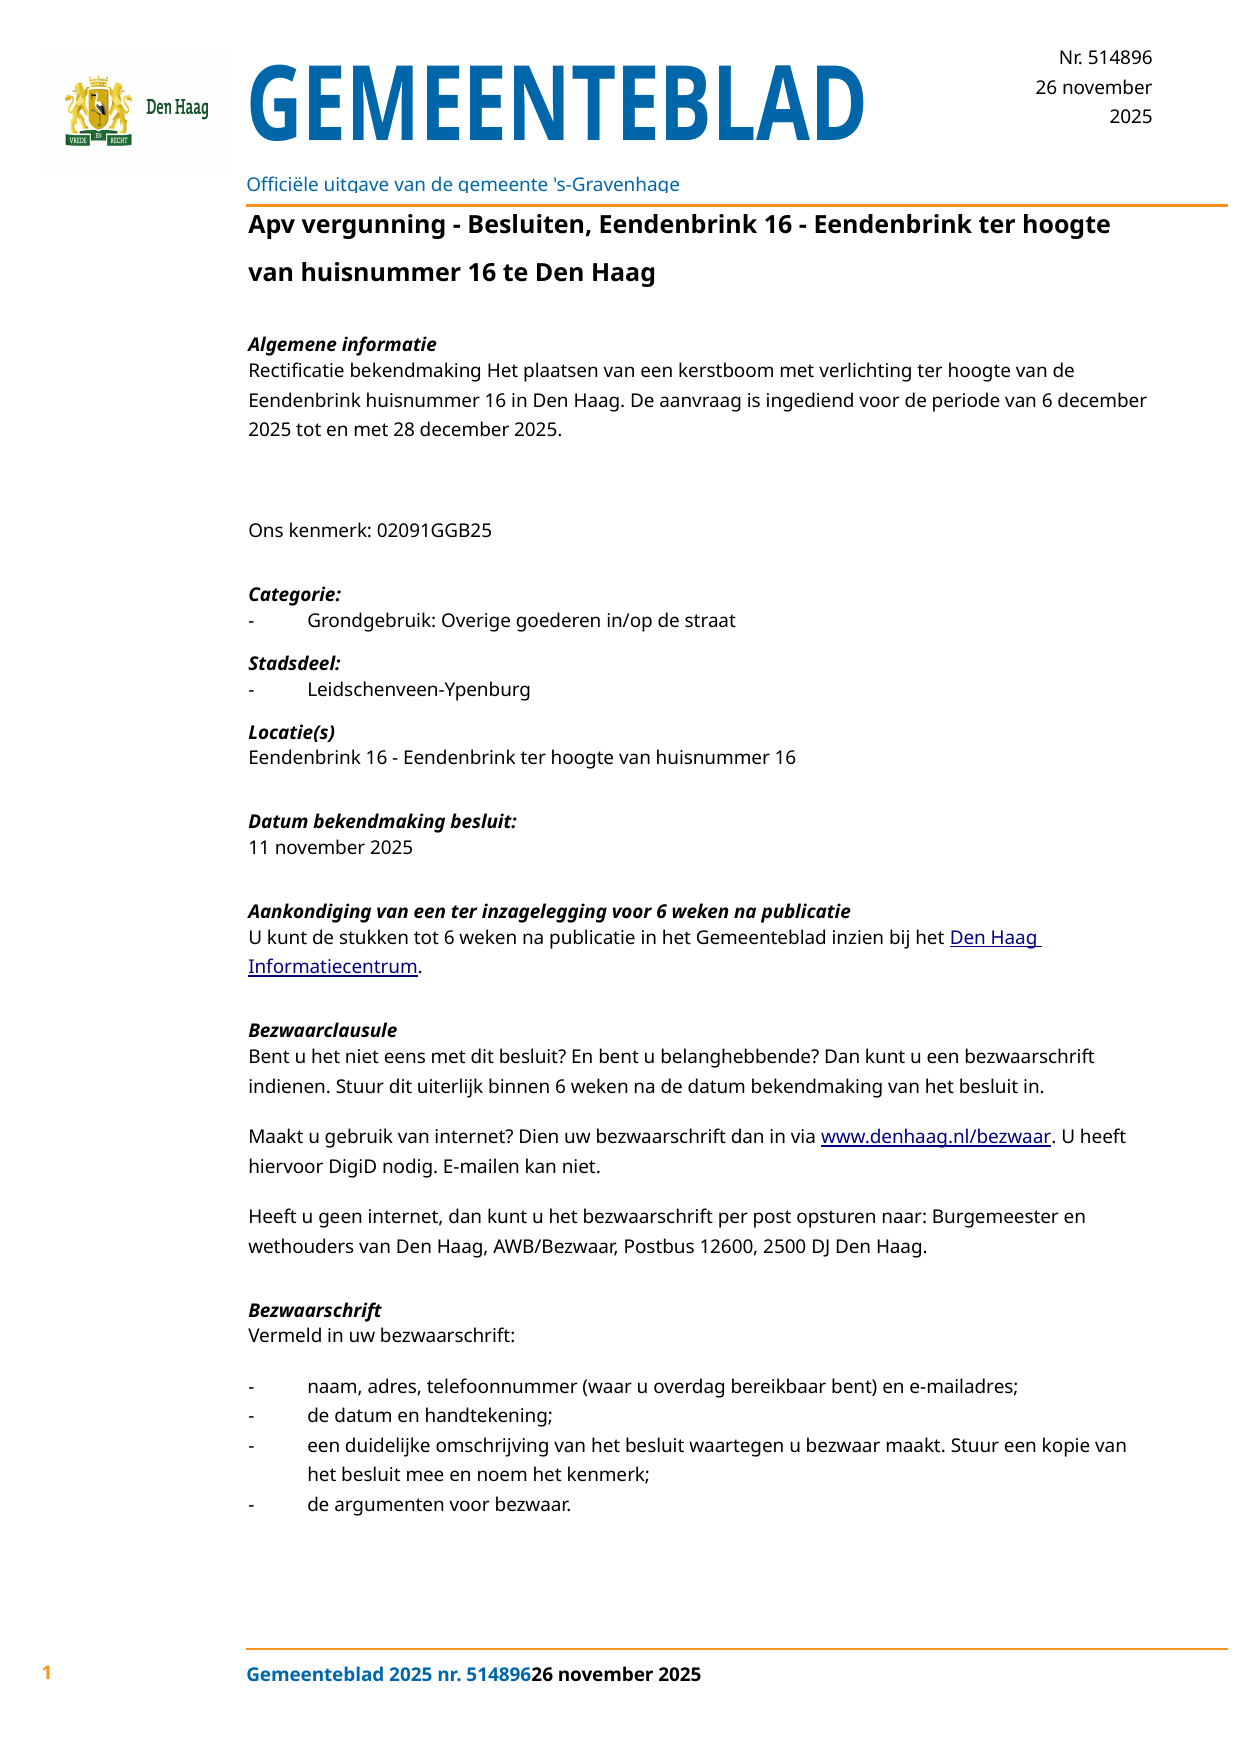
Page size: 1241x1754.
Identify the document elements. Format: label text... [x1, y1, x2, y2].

text Rectificatie bekendmaking Het plaatsen van een kerstboom met verlichting ter hoogte van de Eendenbrink huisnummer 16 in Den Haag. De aanvraag is ingediend voor de periode van 6 december 2025 tot en met 28 december 2025. [248, 357, 1152, 442]
text Categorie: [248, 581, 1152, 607]
text Eendenbrink 16 - Eendenbrink ter hoogte van huisnummer 16 [248, 744, 1152, 770]
text Algemene informatie [248, 331, 1152, 357]
text Maakt u gebruik van internet? Dien uw bezwaarschrift dan in via www.denhaag.nl/bezwaar. U heeft hiervoor DigiD nodig. E-mailen kan niet. [248, 1123, 1152, 1178]
list Leidschenveen-Ypenburg [248, 676, 1152, 701]
text Ons kenmerk: 02091GGB25 [248, 517, 1152, 543]
text Locatie(s) [248, 719, 1152, 744]
text Bent u het niet eens met dit besluit? En bent u belanghebbende? Dan kunt u een bezwaarschrift indienen. Stuur dit uiterlijk binnen 6 weken na de datum bekendmaking van het besluit in. [248, 1043, 1152, 1098]
text Datum bekendmaking besluit: [248, 808, 1152, 834]
text 11 november 2025 [248, 834, 1152, 860]
text U kunt de stukken tot 6 weken na publicatie in het Gemeenteblad inzien bij het Den Haag Informatiecentrum. [248, 924, 1152, 979]
picture [41, 47, 231, 172]
text Vermeld in uw bezwaarschrift: [248, 1322, 1152, 1348]
list een duidelijke omschrijving van het besluit waartegen u bezwaar maakt. Stuur een kopie van het besluit mee en noem het kenmerk; [248, 1432, 1152, 1487]
list naam, adres, telefoonnummer (waar u overdag bereikbaar bent) en e-mailadres; [248, 1373, 1152, 1399]
list Grondgebruik: Overige goederen in/op de straat [248, 607, 1152, 633]
text Bezwaarclausule [248, 1017, 1152, 1043]
text Stadsdeel: [248, 650, 1152, 676]
text Apv vergunning - Besluiten, Eendenbrink 16 - Eendenbrink ter hoogte van huisnummer 16 te Den Haag [248, 207, 1152, 288]
list de datum en handtekening; [248, 1402, 1152, 1428]
text Bezwaarschrift [248, 1297, 1152, 1322]
text Aankondiging van een ter inzagelegging voor 6 weken na publicatie [248, 898, 1152, 924]
text Heeft u geen internet, dan kunt u het bezwaarschrift per post opsturen naar: Burgemeester en wethouders van Den Haag, AWB/Bezwaar, Postbus 12600, 2500 DJ Den Haag. [248, 1203, 1152, 1258]
list de argumenten voor bezwaar. [248, 1491, 1152, 1517]
